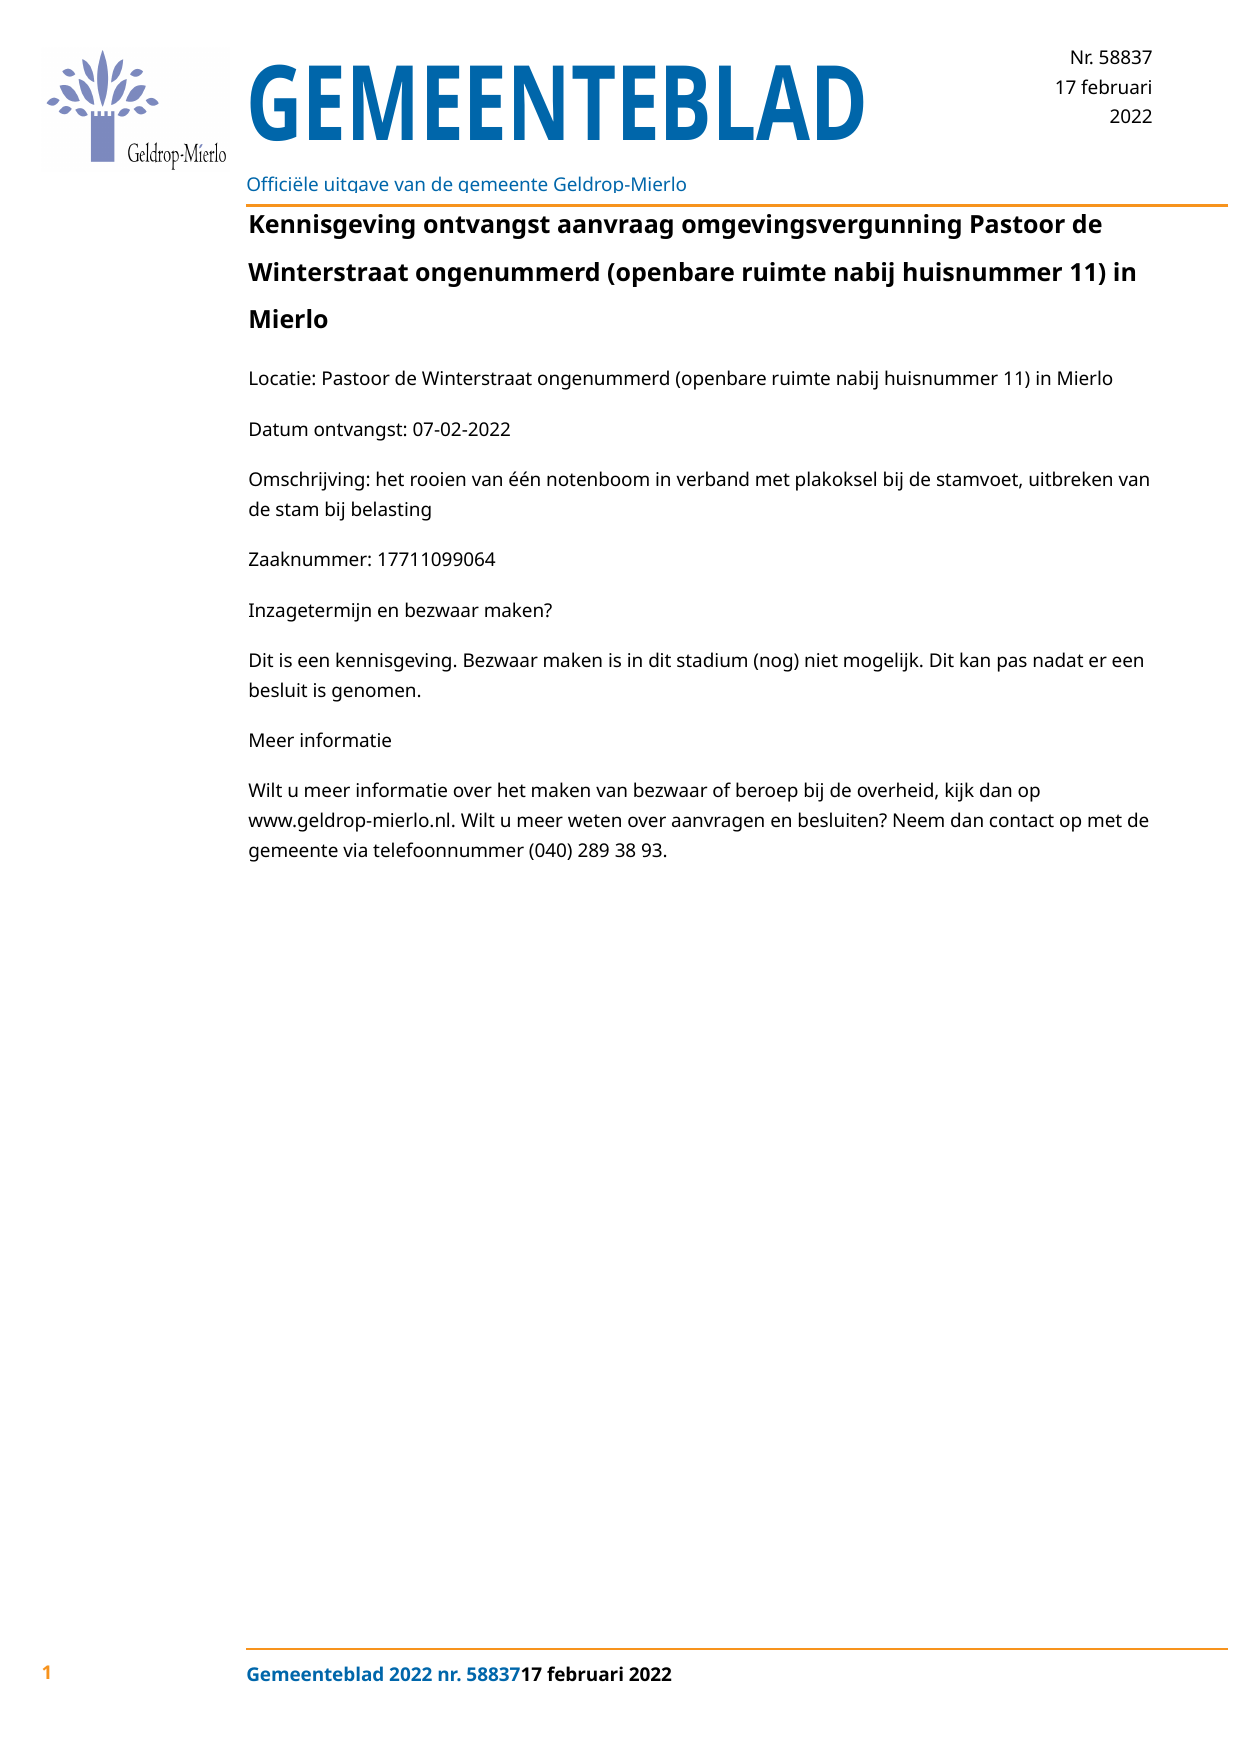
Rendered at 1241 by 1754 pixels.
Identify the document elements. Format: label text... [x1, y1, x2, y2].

text Kennisgeving ontvangst aanvraag omgevingsvergunning Pastoor de Winterstraat ongenummerd (openbare ruimte nabij huisnummer 11) in Mierlo [248, 207, 1152, 336]
text Inzagetermijn en bezwaar maken? [248, 597, 1152, 622]
text Wilt u meer informatie over het maken van bezwaar of beroep bij de overheid, kijk dan op www.geldrop-mierlo.nl. Wilt u meer weten over aanvragen en besluiten? Neem dan contact op met de gemeente via telefoonnummer (040) 289 38 93. [248, 778, 1152, 862]
text Locatie: Pastoor de Winterstraat ongenummerd (openbare ruimte nabij huisnummer 11) in Mierlo [248, 366, 1152, 391]
text Meer informatie [248, 727, 1152, 753]
text Dit is een kennisgeving. Bezwaar maken is in dit stadium (nog) niet mogelijk. Dit kan pas nadat er een besluit is genomen. [248, 647, 1152, 702]
picture [41, 47, 231, 172]
text Datum ontvangst: 07-02-2022 [248, 416, 1152, 442]
text Omschrijving: het rooien van één notenboom in verband met plakoksel bij de stamvoet, uitbreken van de stam bij belasting [248, 466, 1152, 522]
text Zaaknummer: 17711099064 [248, 546, 1152, 572]
